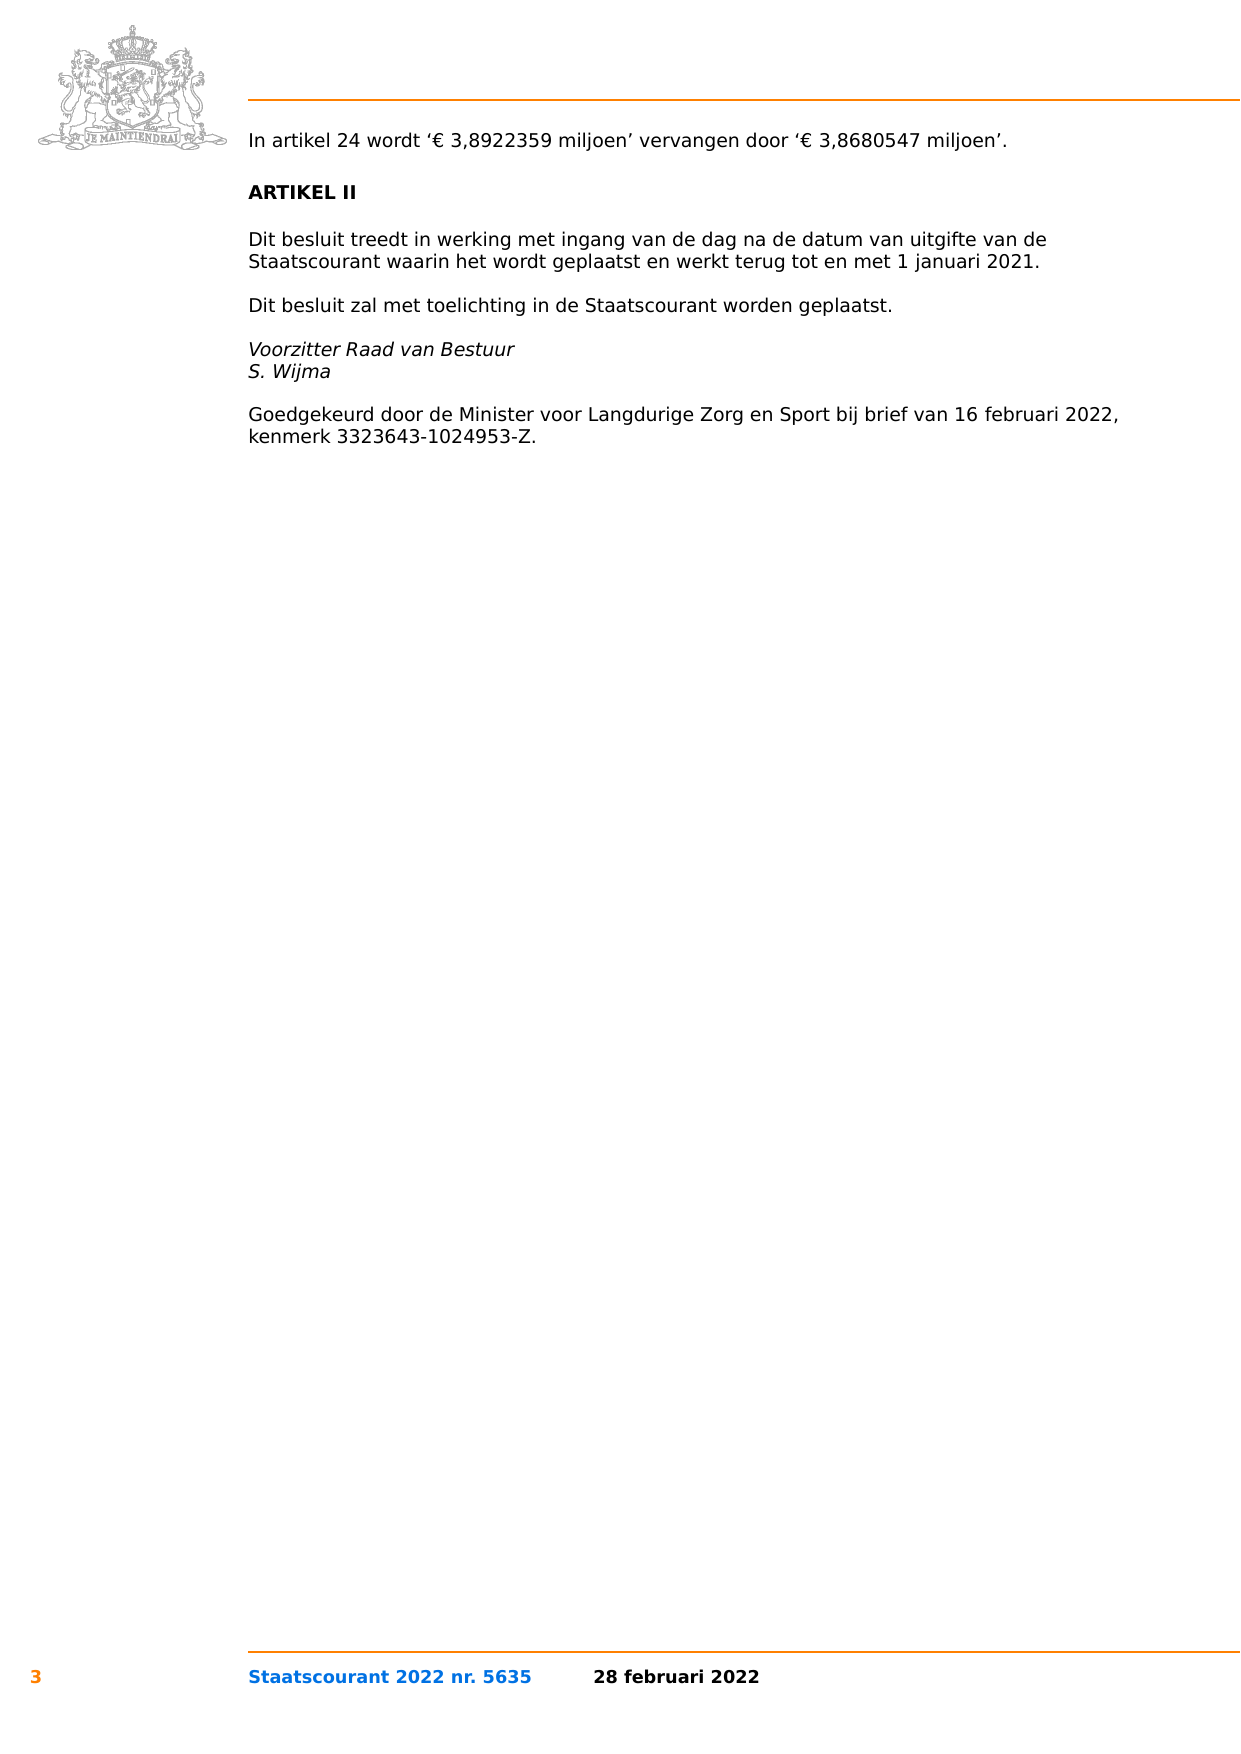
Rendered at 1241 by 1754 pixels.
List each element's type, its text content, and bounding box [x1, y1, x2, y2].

text Dit besluit zal met toelichting in de Staatscourant worden geplaatst. [248, 295, 1163, 317]
text Voorzitter Raad van Bestuur S. Wijma [248, 338, 1163, 382]
text Goedgekeurd door de Minister voor Langdurige Zorg en Sport bij brief van 16 februari 2022, kenmerk 3323643-1024953-Z. [248, 404, 1163, 448]
subtitle ARTIKEL II [248, 182, 1163, 204]
text Dit besluit treedt in werking met ingang van de dag na de datum van uitgifte van de Staatscourant waarin het wordt geplaatst en werkt terug tot en met 1 januari 2021. [248, 229, 1163, 273]
picture [38, 25, 227, 150]
text In artikel 24 wordt ‘€ 3,8922359 miljoen’ vervangen door ‘€ 3,8680547 miljoen’. [248, 130, 1163, 152]
